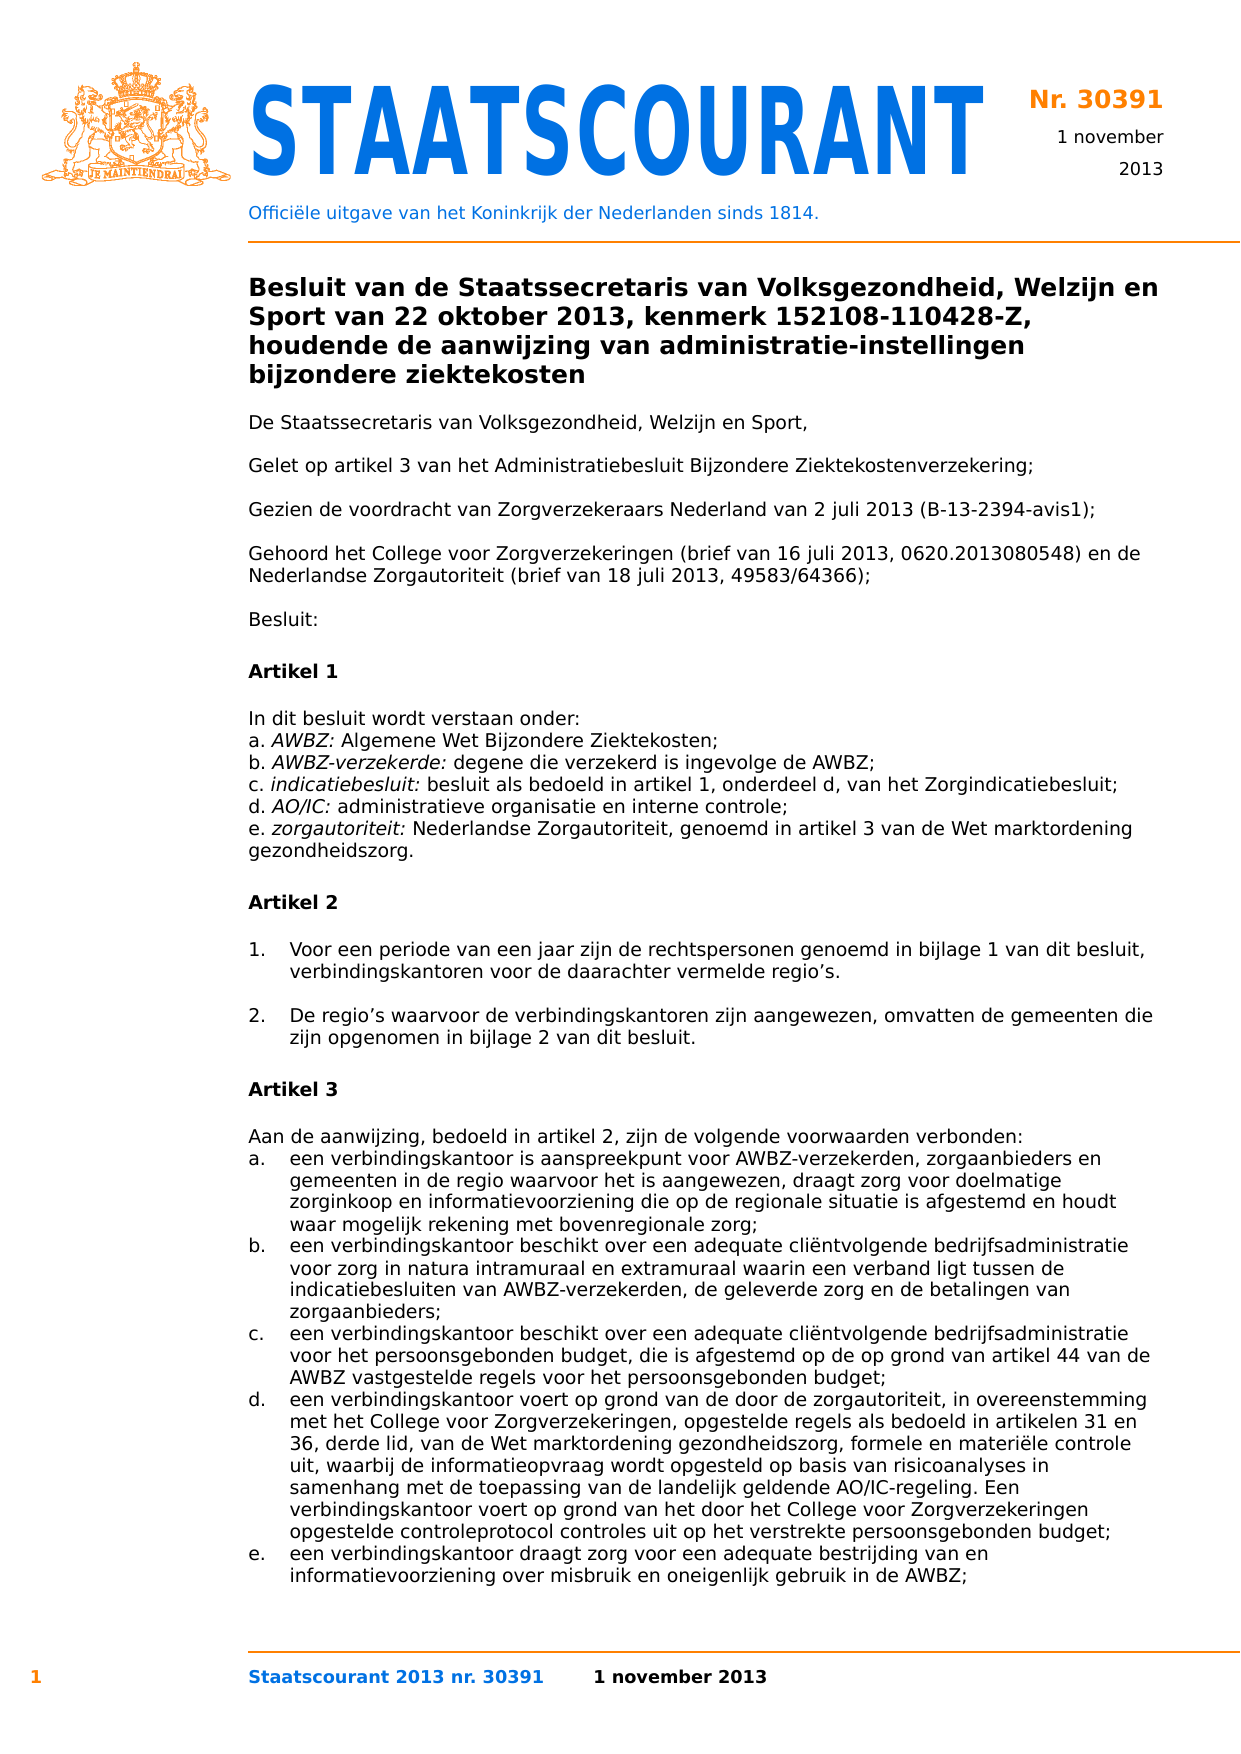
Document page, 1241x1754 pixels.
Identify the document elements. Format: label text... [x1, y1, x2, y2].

table_cell 2013 [998, 153, 1240, 203]
text De Staatssecretaris van Volksgezondheid, Welzijn en Sport, [248, 412, 1163, 433]
text Gelet op artikel 3 van het Administratiebesluit Bijzondere Ziektekostenverzekering; [248, 455, 1163, 477]
picture [41, 62, 231, 186]
text b. AWBZ-verzekerde: degene die verzekerd is ingevolge de AWBZ; [248, 752, 1163, 774]
text d. een verbindingskantoor voert op grond van de door de zorgautoriteit, in overeenstemming met het College voor Zorgverzekeringen, opgestelde regels als bedoeld in artikelen 31 en 36, derde lid, van de Wet marktordening gezondheidszorg, formele en materiële controle uit, waarbij de informatieopvraag wordt opgesteld op basis van risicoanalyses in samenhang met de toepassing van de landelijk geldende AO/IC-regeling. Een verbindingskantoor voert op grond van het door het College voor Zorgverzekeringen opgestelde controleprotocol controles uit op het verstrekte persoonsgebonden budget; [248, 1389, 1163, 1543]
text c. indicatiebesluit: besluit als bedoeld in artikel 1, onderdeel d, van het Zorgindicatiebesluit; [248, 774, 1163, 796]
table_cell 1 november [998, 121, 1240, 153]
text e. een verbindingskantoor draagt zorg voor een adequate bestrijding van en informatievoorziening over misbruik en oneigenlijk gebruik in de AWBZ; [248, 1543, 1163, 1587]
text 1. Voor een periode van een jaar zijn de rechtspersonen genoemd in bijlage 1 van dit besluit, verbindingskantoren voor de daarachter vermelde regio’s. [248, 939, 1163, 983]
text e. zorgautoriteit: Nederlandse Zorgautoriteit, genoemd in artikel 3 van de Wet marktordening gezondheidszorg. [248, 818, 1163, 862]
table_cell Officiële uitgave van het Koninkrijk der Nederlanden sinds 1814. [248, 203, 1240, 241]
text Gezien de voordracht van Zorgverzekeraars Nederland van 2 juli 2013 (B-13-2394-avis1); [248, 499, 1163, 521]
text Besluit: [248, 609, 1163, 631]
text In dit besluit wordt verstaan onder: [248, 708, 1163, 730]
table_header [25, 62, 248, 241]
text 2. De regio’s waarvoor de verbindingskantoren zijn aangewezen, omvatten de gemeenten die zijn opgenomen in bijlage 2 van dit besluit. [248, 1004, 1163, 1048]
text b. een verbindingskantoor beschikt over een adequate cliëntvolgende bedrijfsadministratie voor zorg in natura intramuraal en extramuraal waarin een verband ligt tussen de indicatiebesluiten van AWBZ-verzekerden, de geleverde zorg en de betalingen van zorgaanbieders; [248, 1235, 1163, 1323]
text d. AO/IC: administratieve organisatie en interne controle; [248, 796, 1163, 818]
subtitle Besluit van de Staatssecretaris van Volksgezondheid, Welzijn en Sport van 22 oktober 2013, kenmerk 152108-110428-Z, houdende de aanwijzing van administratie-instellingen bijzondere ziektekosten [248, 273, 1163, 390]
subtitle Artikel 2 [248, 892, 1163, 914]
text Aan de aanwijzing, bedoeld in artikel 2, zijn de volgende voorwaarden verbonden: [248, 1126, 1163, 1147]
table_header Nr. 30391 [998, 62, 1240, 121]
text a. AWBZ: Algemene Wet Bijzondere Ziektekosten; [248, 730, 1163, 752]
text Gehoord het College voor Zorgverzekeringen (brief van 16 juli 2013, 0620.2013080548) en de Nederlandse Zorgautoriteit (brief van 18 juli 2013, 49583/64366); [248, 543, 1163, 587]
subtitle Artikel 3 [248, 1078, 1163, 1101]
text a. een verbindingskantoor is aanspreekpunt voor AWBZ-verzekerden, zorgaanbieders en gemeenten in de regio waarvoor het is aangewezen, draagt zorg voor doelmatige zorginkoop en informatievoorziening die op de regionale situatie is afgestemd en houdt waar mogelijk rekening met bovenregionale zorg; [248, 1147, 1163, 1235]
table_header STAATSCOURANT [248, 62, 998, 203]
subtitle Artikel 1 [248, 661, 1163, 683]
text c. een verbindingskantoor beschikt over een adequate cliëntvolgende bedrijfsadministratie voor het persoonsgebonden budget, die is afgestemd op de op grond van artikel 44 van de AWBZ vastgestelde regels voor het persoonsgebonden budget; [248, 1323, 1163, 1389]
